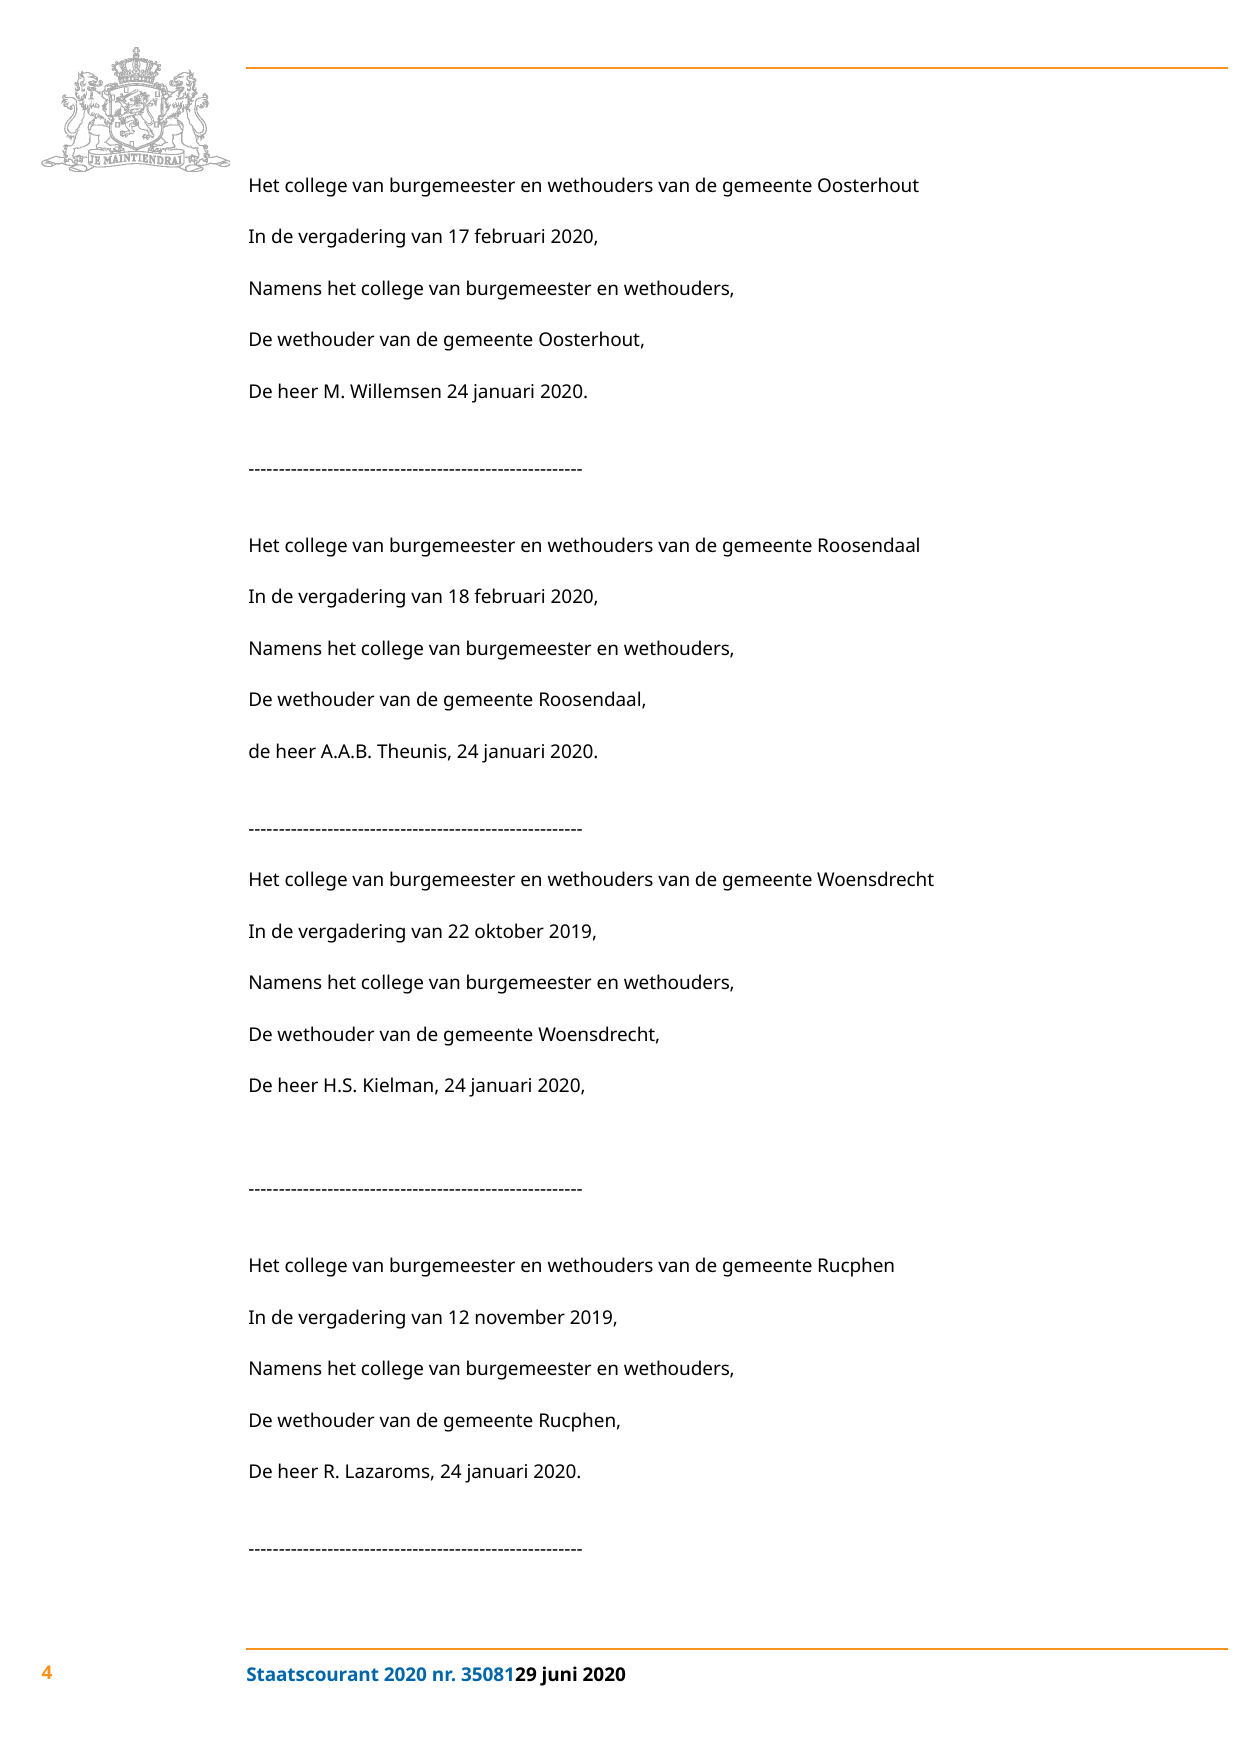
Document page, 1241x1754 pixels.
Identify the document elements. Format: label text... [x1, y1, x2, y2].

text Namens het college van burgemeester en wethouders, [248, 1356, 1152, 1381]
text In de vergadering van 22 oktober 2019, [248, 918, 1152, 944]
text In de vergadering van 12 november 2019, [248, 1304, 1152, 1330]
text Namens het college van burgemeester en wethouders, [248, 969, 1152, 995]
text Het college van burgemeester en wethouders van de gemeente Rucphen [248, 1253, 1152, 1278]
text In de vergadering van 18 februari 2020, [248, 584, 1152, 609]
text De wethouder van de gemeente Rucphen, [248, 1407, 1152, 1433]
text Namens het college van burgemeester en wethouders, [248, 275, 1152, 301]
text de heer A.A.B. Theunis, 24 januari 2020. [248, 738, 1152, 764]
text De heer R. Lazaroms, 24 januari 2020. [248, 1458, 1152, 1484]
text In de vergadering van 17 februari 2020, [248, 223, 1152, 249]
text De heer H.S. Kielman, 24 januari 2020, [248, 1072, 1152, 1098]
text De heer M. Willemsen 24 januari 2020. [248, 378, 1152, 403]
text ------------------------------------------------------- [248, 455, 1152, 481]
text Het college van burgemeester en wethouders van de gemeente Woensdrecht [248, 867, 1152, 892]
text ------------------------------------------------------- [248, 1175, 1152, 1201]
text De wethouder van de gemeente Woensdrecht, [248, 1021, 1152, 1047]
text ------------------------------------------------------- [248, 815, 1152, 841]
text De wethouder van de gemeente Oosterhout, [248, 326, 1152, 352]
text Het college van burgemeester en wethouders van de gemeente Roosendaal [248, 532, 1152, 558]
text Het college van burgemeester en wethouders van de gemeente Oosterhout [248, 172, 1152, 198]
text ------------------------------------------------------- [248, 1536, 1152, 1561]
text Namens het college van burgemeester en wethouders, [248, 635, 1152, 661]
picture [41, 47, 231, 172]
text De wethouder van de gemeente Roosendaal, [248, 687, 1152, 712]
